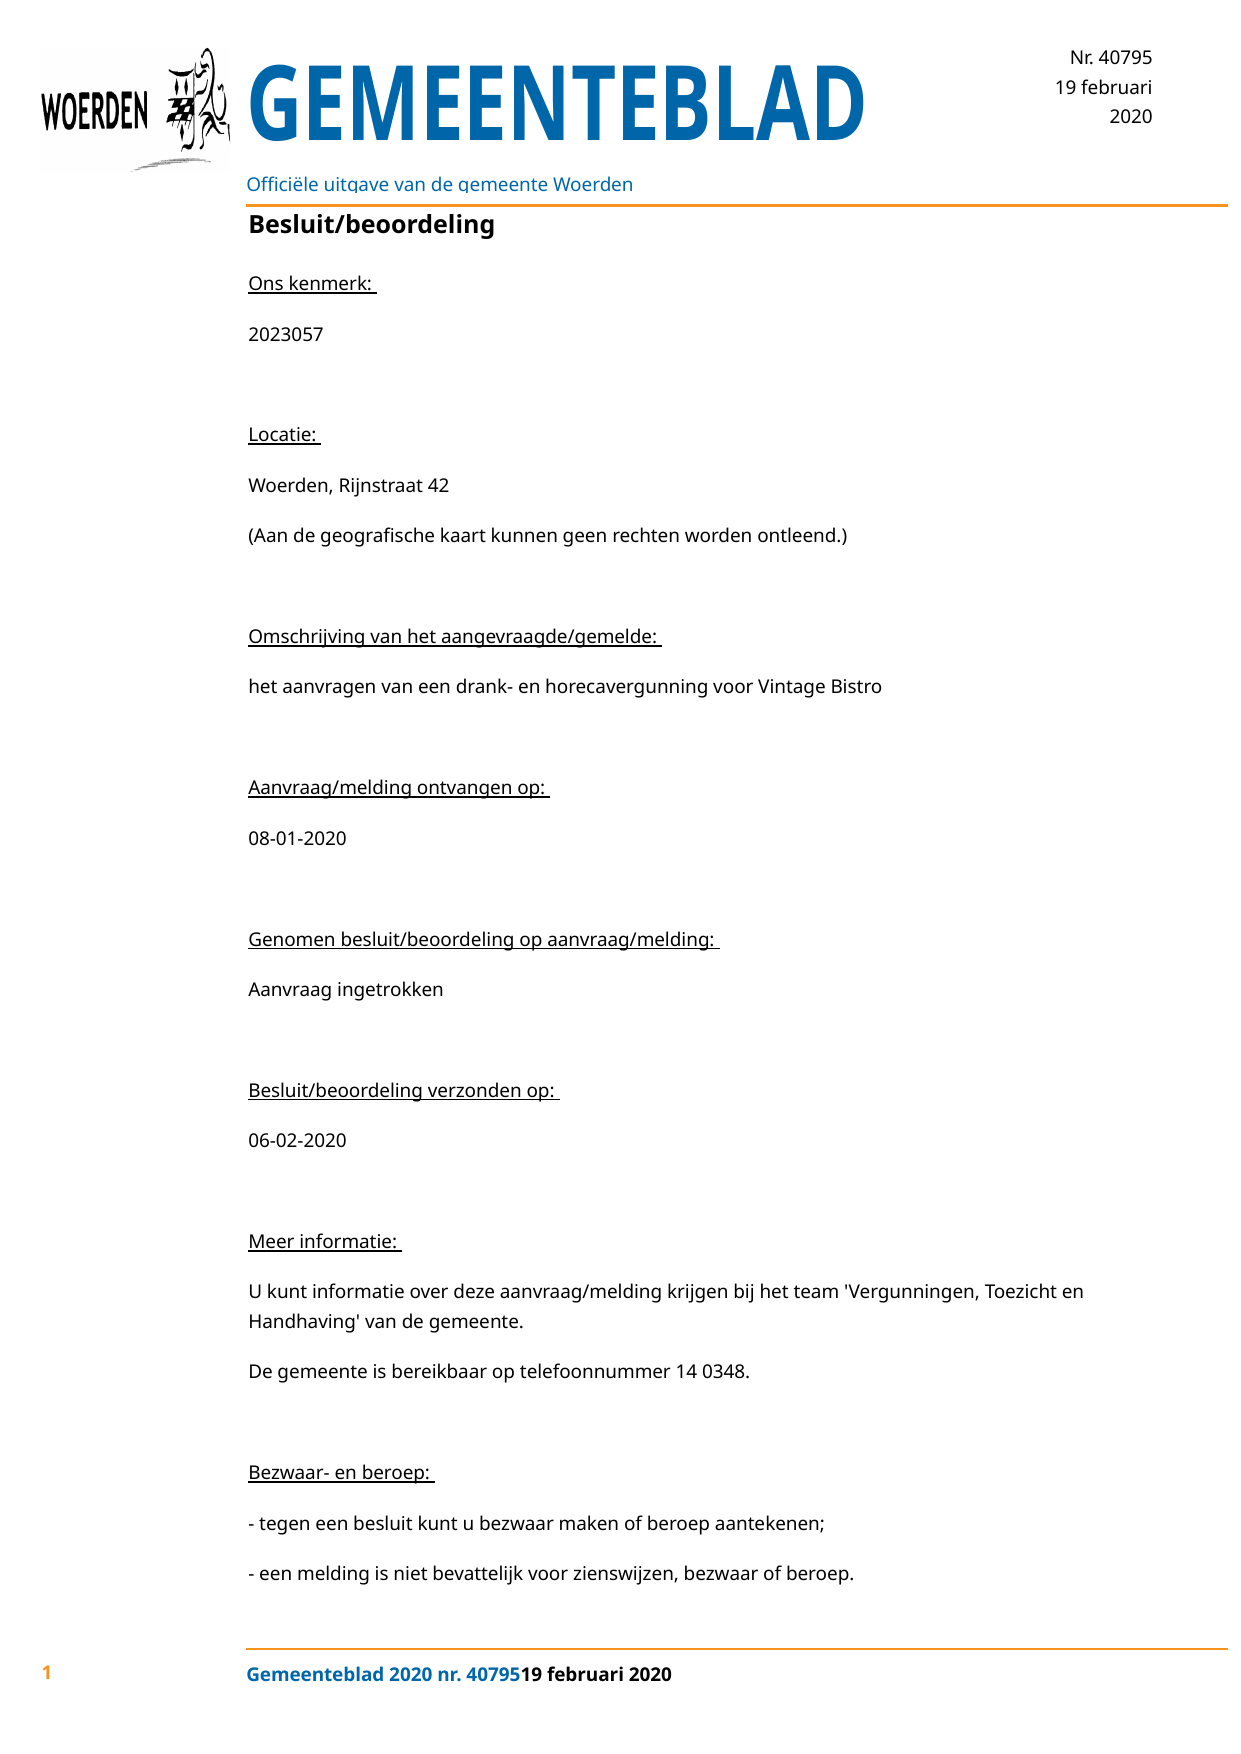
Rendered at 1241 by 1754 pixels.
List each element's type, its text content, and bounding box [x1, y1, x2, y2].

text (Aan de geografische kaart kunnen geen rechten worden ontleend.) [248, 522, 1152, 548]
text Aanvraag ingetrokken [248, 976, 1152, 1002]
text Locatie: [248, 422, 1152, 447]
text het aanvragen van een drank- en horecavergunning voor Vintage Bistro [248, 674, 1152, 699]
text Genomen besluit/beoordeling op aanvraag/melding: [248, 926, 1152, 951]
text - tegen een besluit kunt u bezwaar maken of beroep aantekenen; [248, 1510, 1152, 1536]
text 06-02-2020 [248, 1127, 1152, 1153]
text Besluit/beoordeling [248, 207, 1152, 241]
text Woerden, Rijnstraat 42 [248, 472, 1152, 498]
text - een melding is niet bevattelijk voor zienswijzen, bezwaar of beroep. [248, 1560, 1152, 1586]
text Bezwaar- en beroep: [248, 1459, 1152, 1485]
text Ons kenmerk: [248, 270, 1152, 296]
text 08-01-2020 [248, 825, 1152, 851]
text De gemeente is bereikbaar op telefoonnummer 14 0348. [248, 1359, 1152, 1384]
text Aanvraag/melding ontvangen op: [248, 774, 1152, 800]
text 2023057 [248, 321, 1152, 346]
text Besluit/beoordeling verzonden op: [248, 1077, 1152, 1103]
text Meer informatie: [248, 1228, 1152, 1254]
text U kunt informatie over deze aanvraag/melding krijgen bij het team 'Vergunningen, Toezicht en Handhaving' van de gemeente. [248, 1279, 1152, 1334]
text Omschrijving van het aangevraagde/gemelde: [248, 623, 1152, 649]
picture [41, 47, 231, 172]
